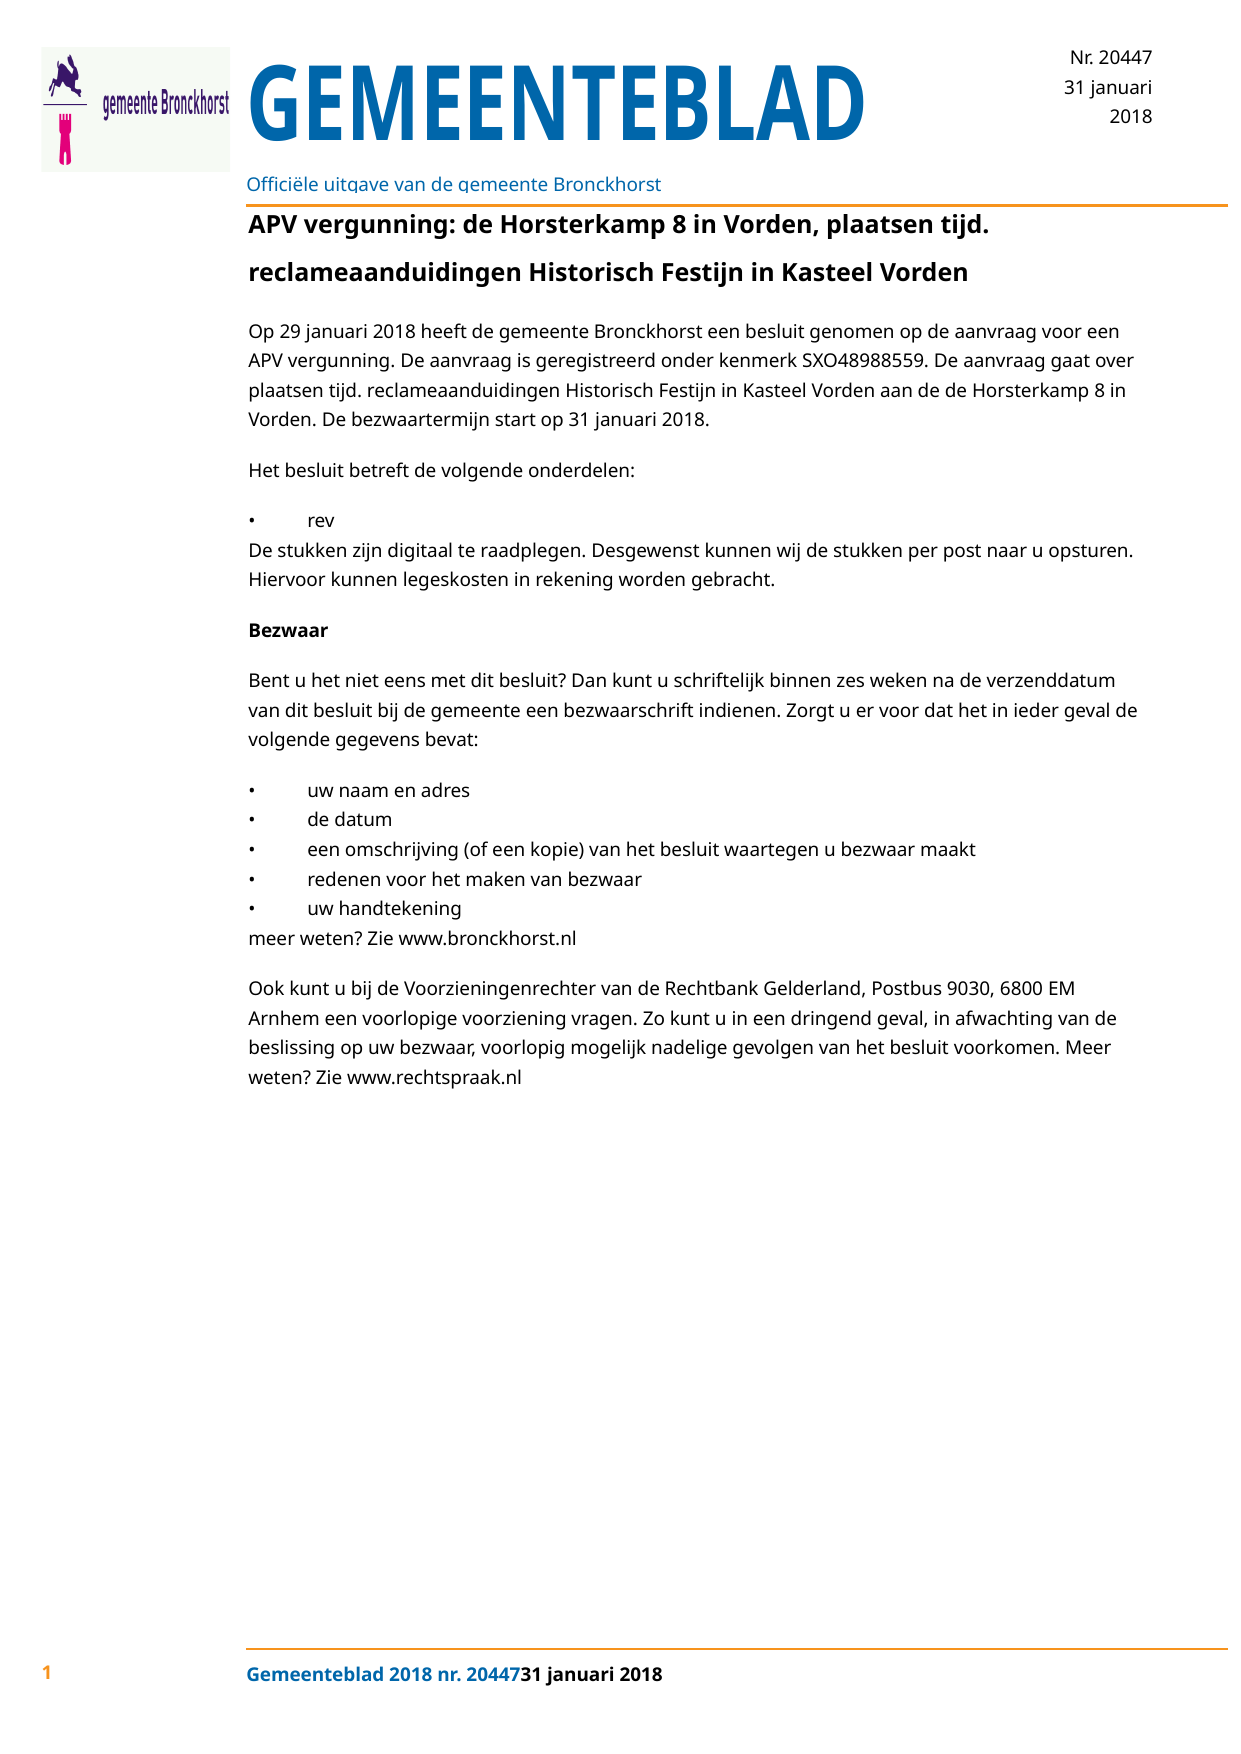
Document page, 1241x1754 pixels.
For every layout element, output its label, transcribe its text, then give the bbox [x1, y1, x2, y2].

text APV vergunning: de Horsterkamp 8 in Vorden, plaatsen tijd. reclameaanduidingen Historisch Festijn in Kasteel Vorden [248, 207, 1152, 288]
list de datum [248, 807, 1152, 832]
text De stukken zijn digitaal te raadplegen. Desgewenst kunnen wij de stukken per post naar u opsturen. Hiervoor kunnen legeskosten in rekening worden gebracht. [248, 537, 1152, 592]
picture [41, 47, 231, 172]
text Ook kunt u bij de Voorzieningenrechter van de Rechtbank Gelderland, Postbus 9030, 6800 EM Arnhem een voorlopige voorziening vragen. Zo kunt u in een dringend geval, in afwachting van de beslissing op uw bezwaar, voorlopig mogelijk nadelige gevolgen van het besluit voorkomen. Meer weten? Zie www.rechtspraak.nl [248, 975, 1152, 1090]
text Op 29 januari 2018 heeft de gemeente Bronckhorst een besluit genomen op de aanvraag voor een APV vergunning. De aanvraag is geregistreerd onder kenmerk SXO48988559. De aanvraag gaat over plaatsen tijd. reclameaanduidingen Historisch Festijn in Kasteel Vorden aan de de Horsterkamp 8 in Vorden. De bezwaartermijn start op 31 januari 2018. [248, 318, 1152, 432]
text meer weten? Zie www.bronckhorst.nl [248, 925, 1152, 951]
text Bezwaar [248, 617, 1152, 643]
list uw handtekening [248, 895, 1152, 921]
list uw naam en adres [248, 777, 1152, 803]
list redenen voor het maken van bezwaar [248, 866, 1152, 892]
list rev [248, 507, 1152, 533]
list een omschrijving (of een kopie) van het besluit waartegen u bezwaar maakt [248, 836, 1152, 862]
text Bent u het niet eens met dit besluit? Dan kunt u schriftelijk binnen zes weken na de verzenddatum van dit besluit bij de gemeente een bezwaarschrift indienen. Zorgt u er voor dat het in ieder geval de volgende gegevens bevat: [248, 667, 1152, 752]
text Het besluit betreft de volgende onderdelen: [248, 457, 1152, 483]
